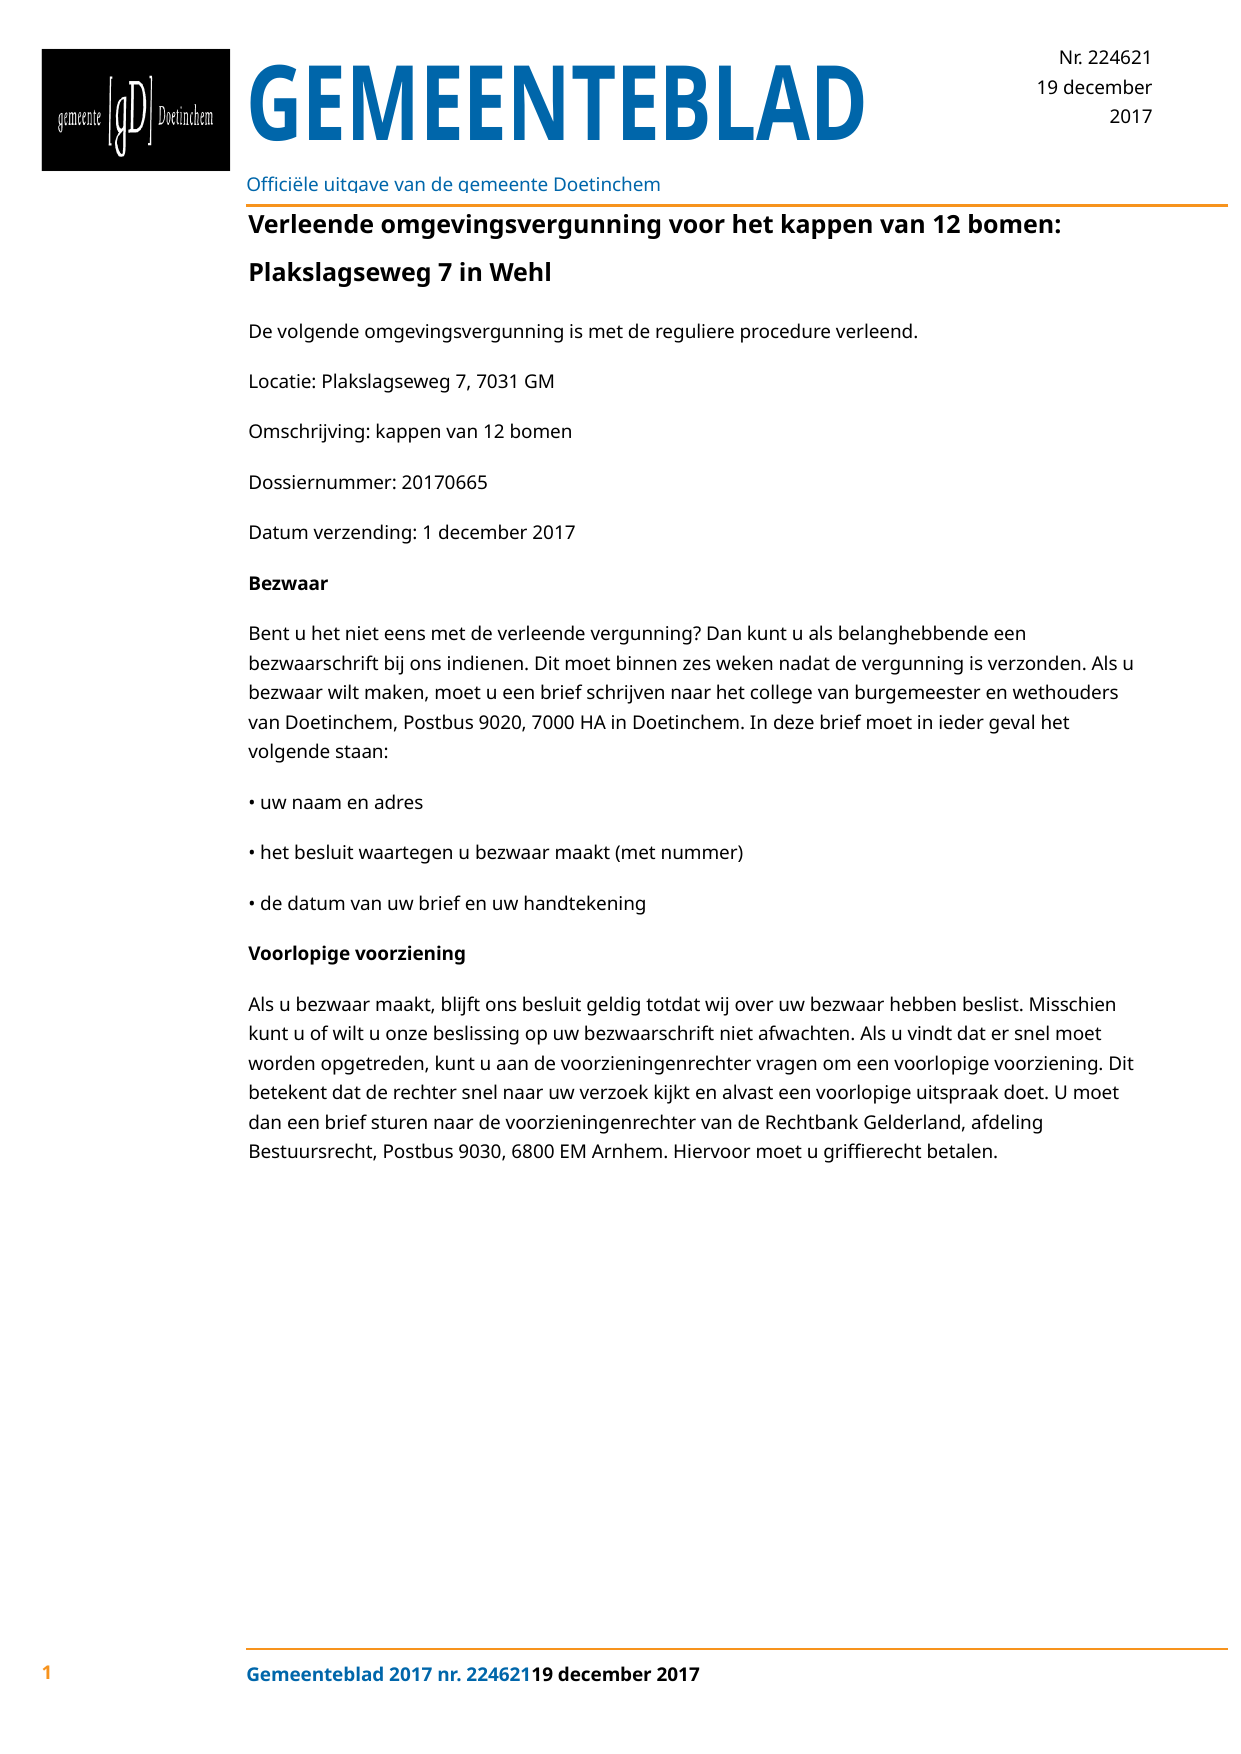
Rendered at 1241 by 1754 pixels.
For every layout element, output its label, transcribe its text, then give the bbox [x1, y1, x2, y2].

text Bezwaar [248, 570, 1152, 596]
text Bent u het niet eens met de verleende vergunning? Dan kunt u als belanghebbende een bezwaarschrift bij ons indienen. Dit moet binnen zes weken nadat de vergunning is verzonden. Als u bezwaar wilt maken, moet u een brief schrijven naar het college van burgemeester en wethouders van Doetinchem, Postbus 9020, 7000 HA in Doetinchem. In deze brief moet in ieder geval het volgende staan: [248, 620, 1152, 764]
text • de datum van uw brief en uw handtekening [248, 890, 1152, 916]
text • uw naam en adres [248, 789, 1152, 815]
text De volgende omgevingsvergunning is met de reguliere procedure verleend. [248, 318, 1152, 344]
text Verleende omgevingsvergunning voor het kappen van 12 bomen: Plakslagseweg 7 in Wehl [248, 207, 1152, 288]
text • het besluit waartegen u bezwaar maakt (met nummer) [248, 839, 1152, 865]
text Omschrijving: kappen van 12 bomen [248, 419, 1152, 444]
text Als u bezwaar maakt, blijft ons besluit geldig totdat wij over uw bezwaar hebben beslist. Misschien kunt u of wilt u onze beslissing op uw bezwaarschrift niet afwachten. Als u vindt dat er snel moet worden opgetreden, kunt u aan de voorzieningenrechter vragen om een voorlopige voorziening. Dit betekent dat de rechter snel naar uw verzoek kijkt en alvast een voorlopige uitspraak doet. U moet dan een brief sturen naar de voorzieningenrechter van de Rechtbank Gelderland, afdeling Bestuursrecht, Postbus 9030, 6800 EM Arnhem. Hiervoor moet u griffierecht betalen. [248, 991, 1152, 1164]
text Datum verzending: 1 december 2017 [248, 519, 1152, 545]
text Voorlopige voorziening [248, 940, 1152, 966]
picture [41, 47, 231, 172]
text Dossiernummer: 20170665 [248, 469, 1152, 495]
text Locatie: Plakslagseweg 7, 7031 GM [248, 368, 1152, 394]
